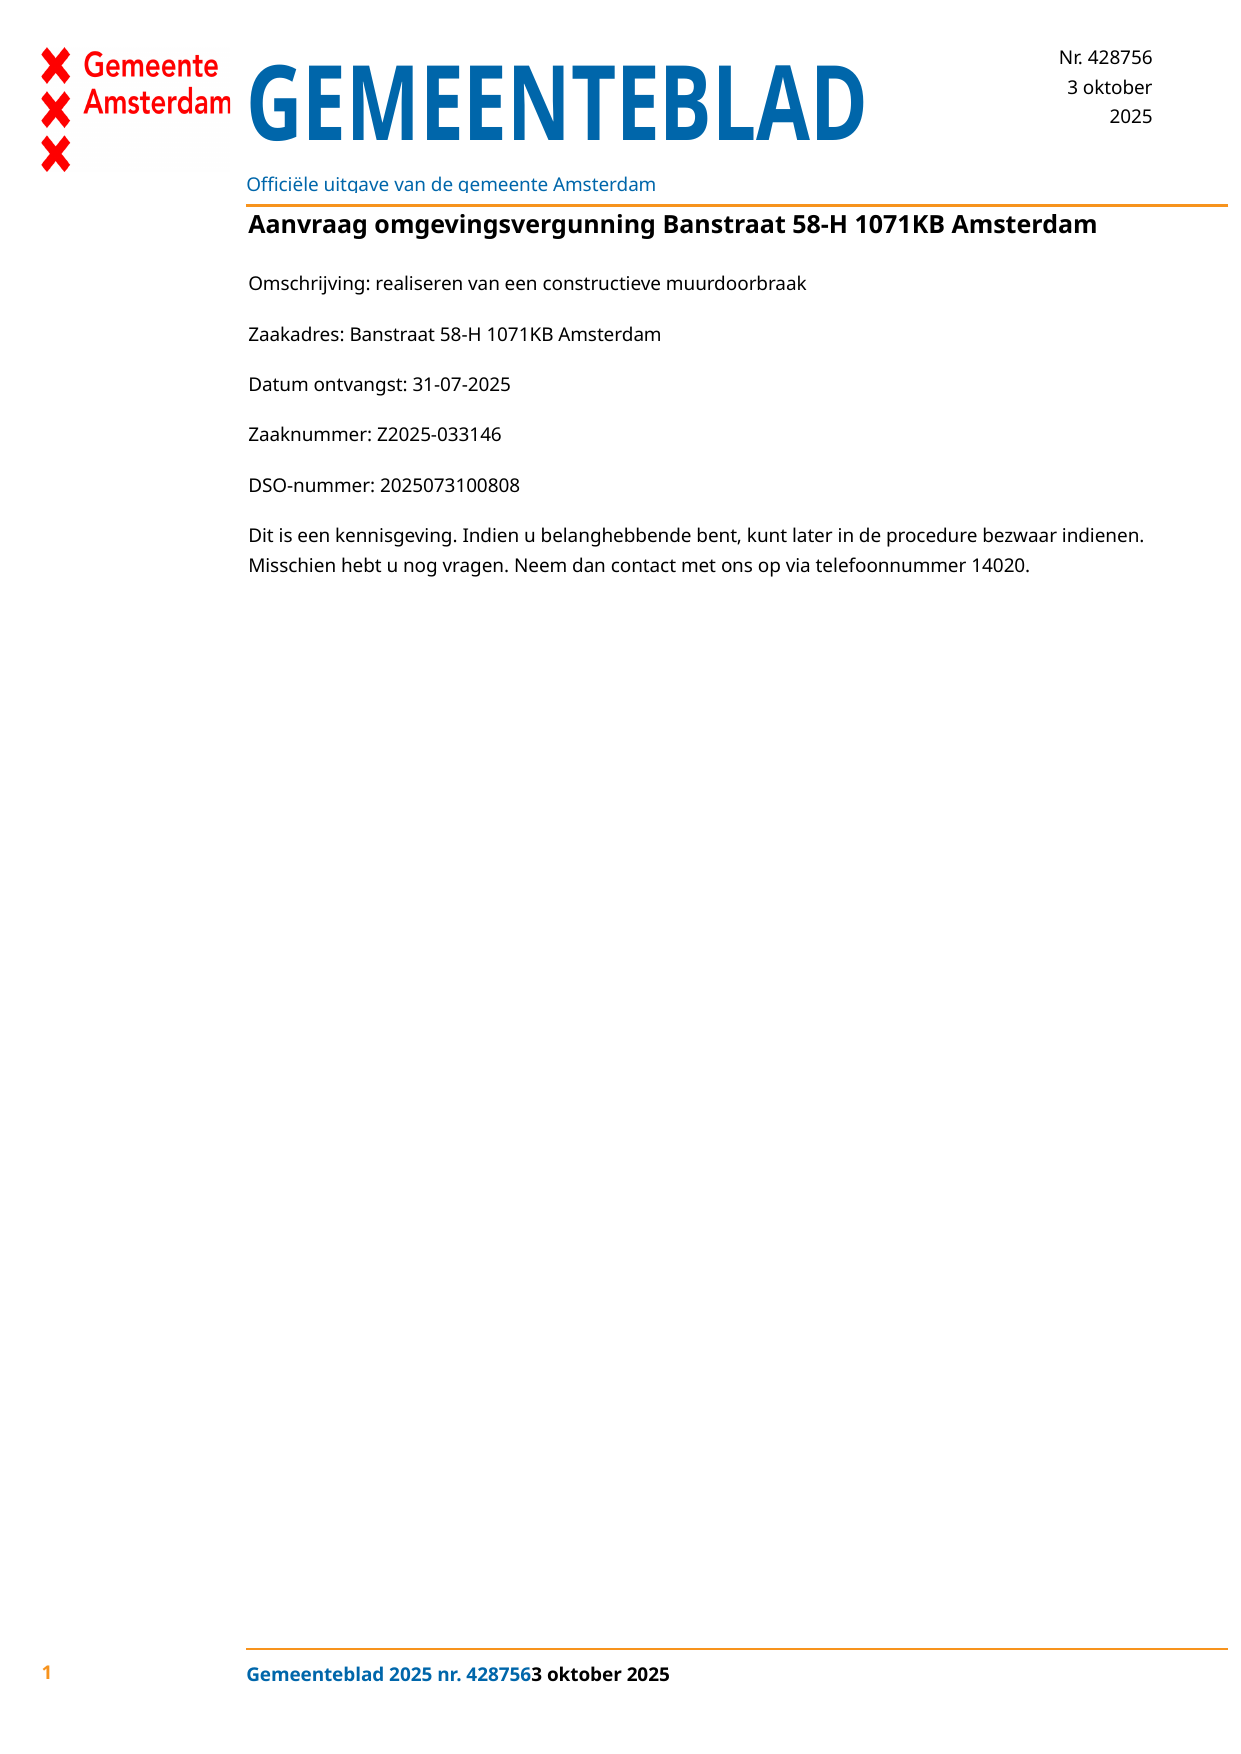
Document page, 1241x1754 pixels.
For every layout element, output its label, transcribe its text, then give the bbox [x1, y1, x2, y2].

text Zaaknummer: Z2025-033146 [248, 422, 1152, 447]
picture [41, 47, 231, 172]
text Dit is een kennisgeving. Indien u belanghebbende bent, kunt later in de procedure bezwaar indienen. Misschien hebt u nog vragen. Neem dan contact met ons op via telefoonnummer 14020. [248, 522, 1152, 578]
text Zaakadres: Banstraat 58-H 1071KB Amsterdam [248, 321, 1152, 346]
text Aanvraag omgevingsvergunning Banstraat 58-H 1071KB Amsterdam [248, 207, 1152, 241]
text Datum ontvangst: 31-07-2025 [248, 371, 1152, 397]
text Omschrijving: realiseren van een constructieve muurdoorbraak [248, 270, 1152, 296]
text DSO-nummer: 2025073100808 [248, 472, 1152, 498]
